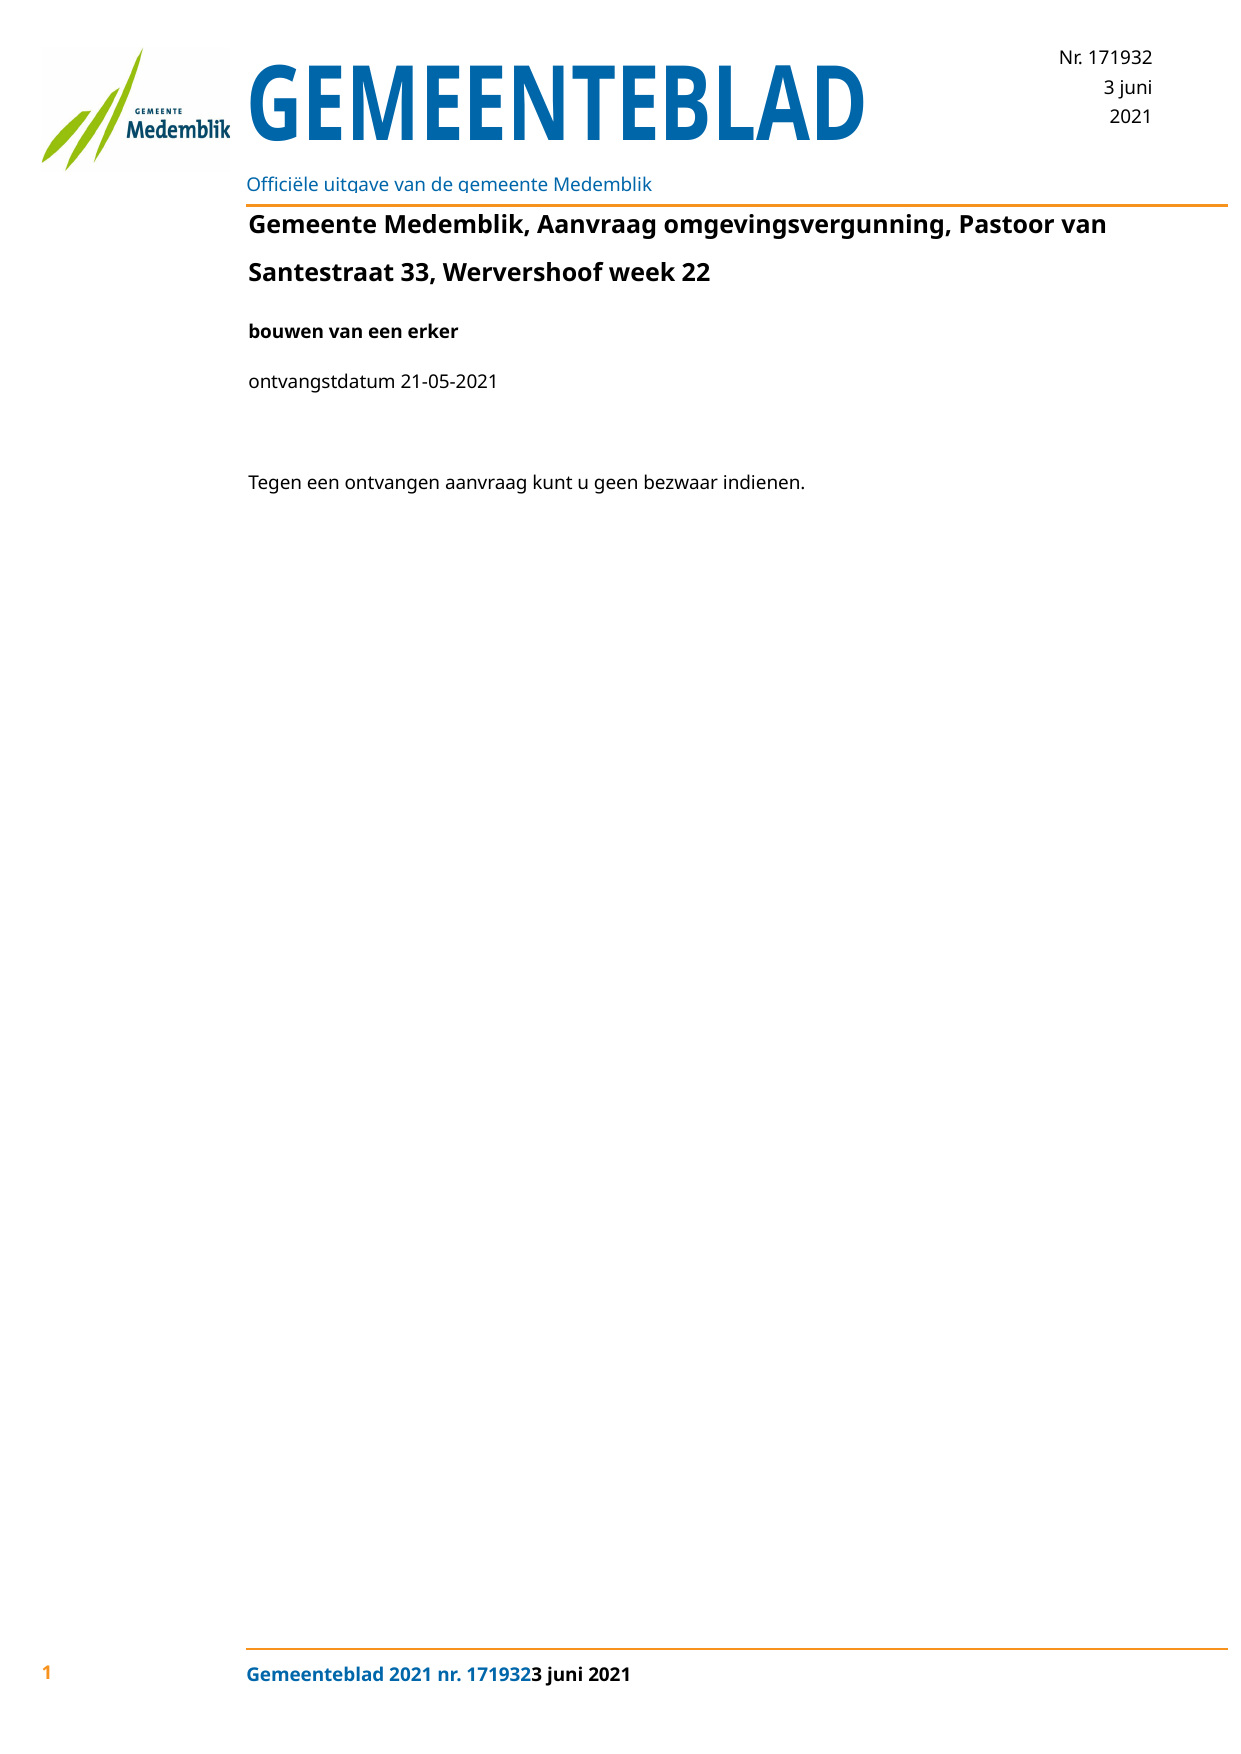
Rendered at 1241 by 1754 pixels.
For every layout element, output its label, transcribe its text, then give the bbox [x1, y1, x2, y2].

text Gemeente Medemblik, Aanvraag omgevingsvergunning, Pastoor van Santestraat 33, Wervershoof week 22 [248, 207, 1152, 288]
text Tegen een ontvangen aanvraag kunt u geen bezwaar indienen. [248, 469, 1152, 495]
picture [41, 47, 231, 172]
text ontvangstdatum 21-05-2021 [248, 368, 1152, 394]
text bouwen van een erker [248, 318, 1152, 344]
